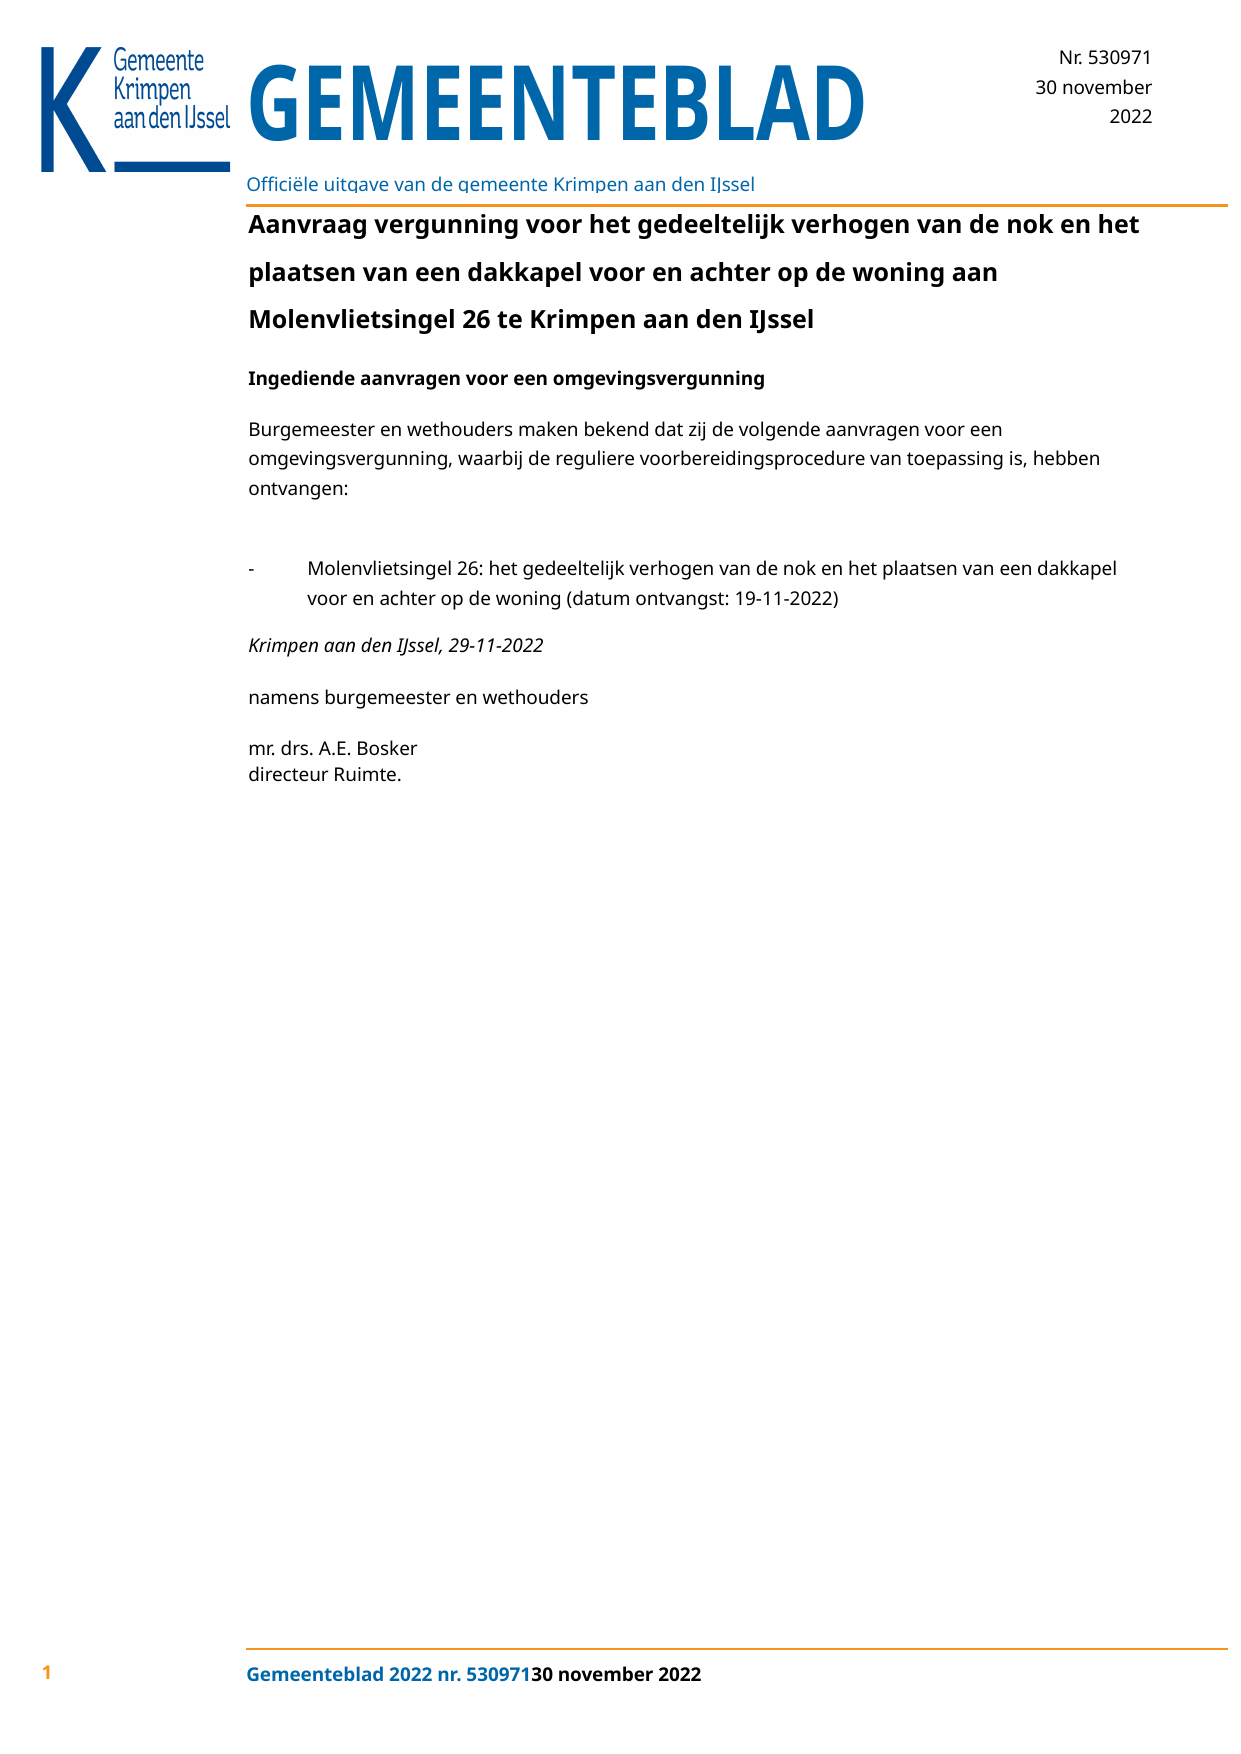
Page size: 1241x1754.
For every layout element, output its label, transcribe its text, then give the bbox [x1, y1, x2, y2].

text Ingediende aanvragen voor een omgevingsvergunning [248, 366, 1152, 391]
text Krimpen aan den IJssel, 29-11-2022 [248, 632, 1152, 658]
picture [41, 47, 231, 172]
list Molenvlietsingel 26: het gedeeltelijk verhogen van de nok en het plaatsen van een dakkapel voor en achter op de woning (datum ontvangst: 19-11-2022) [248, 555, 1152, 610]
text directeur Ruimte. [248, 761, 1152, 787]
text mr. drs. A.E. Bosker [248, 735, 1152, 761]
text namens burgemeester en wethouders [248, 684, 1152, 710]
text Aanvraag vergunning voor het gedeeltelijk verhogen van de nok en het plaatsen van een dakkapel voor en achter op de woning aan Molenvlietsingel 26 te Krimpen aan den IJssel [248, 207, 1152, 336]
text Burgemeester en wethouders maken bekend dat zij de volgende aanvragen voor een omgevingsvergunning, waarbij de reguliere voorbereidingsprocedure van toepassing is, hebben ontvangen: [248, 416, 1152, 501]
